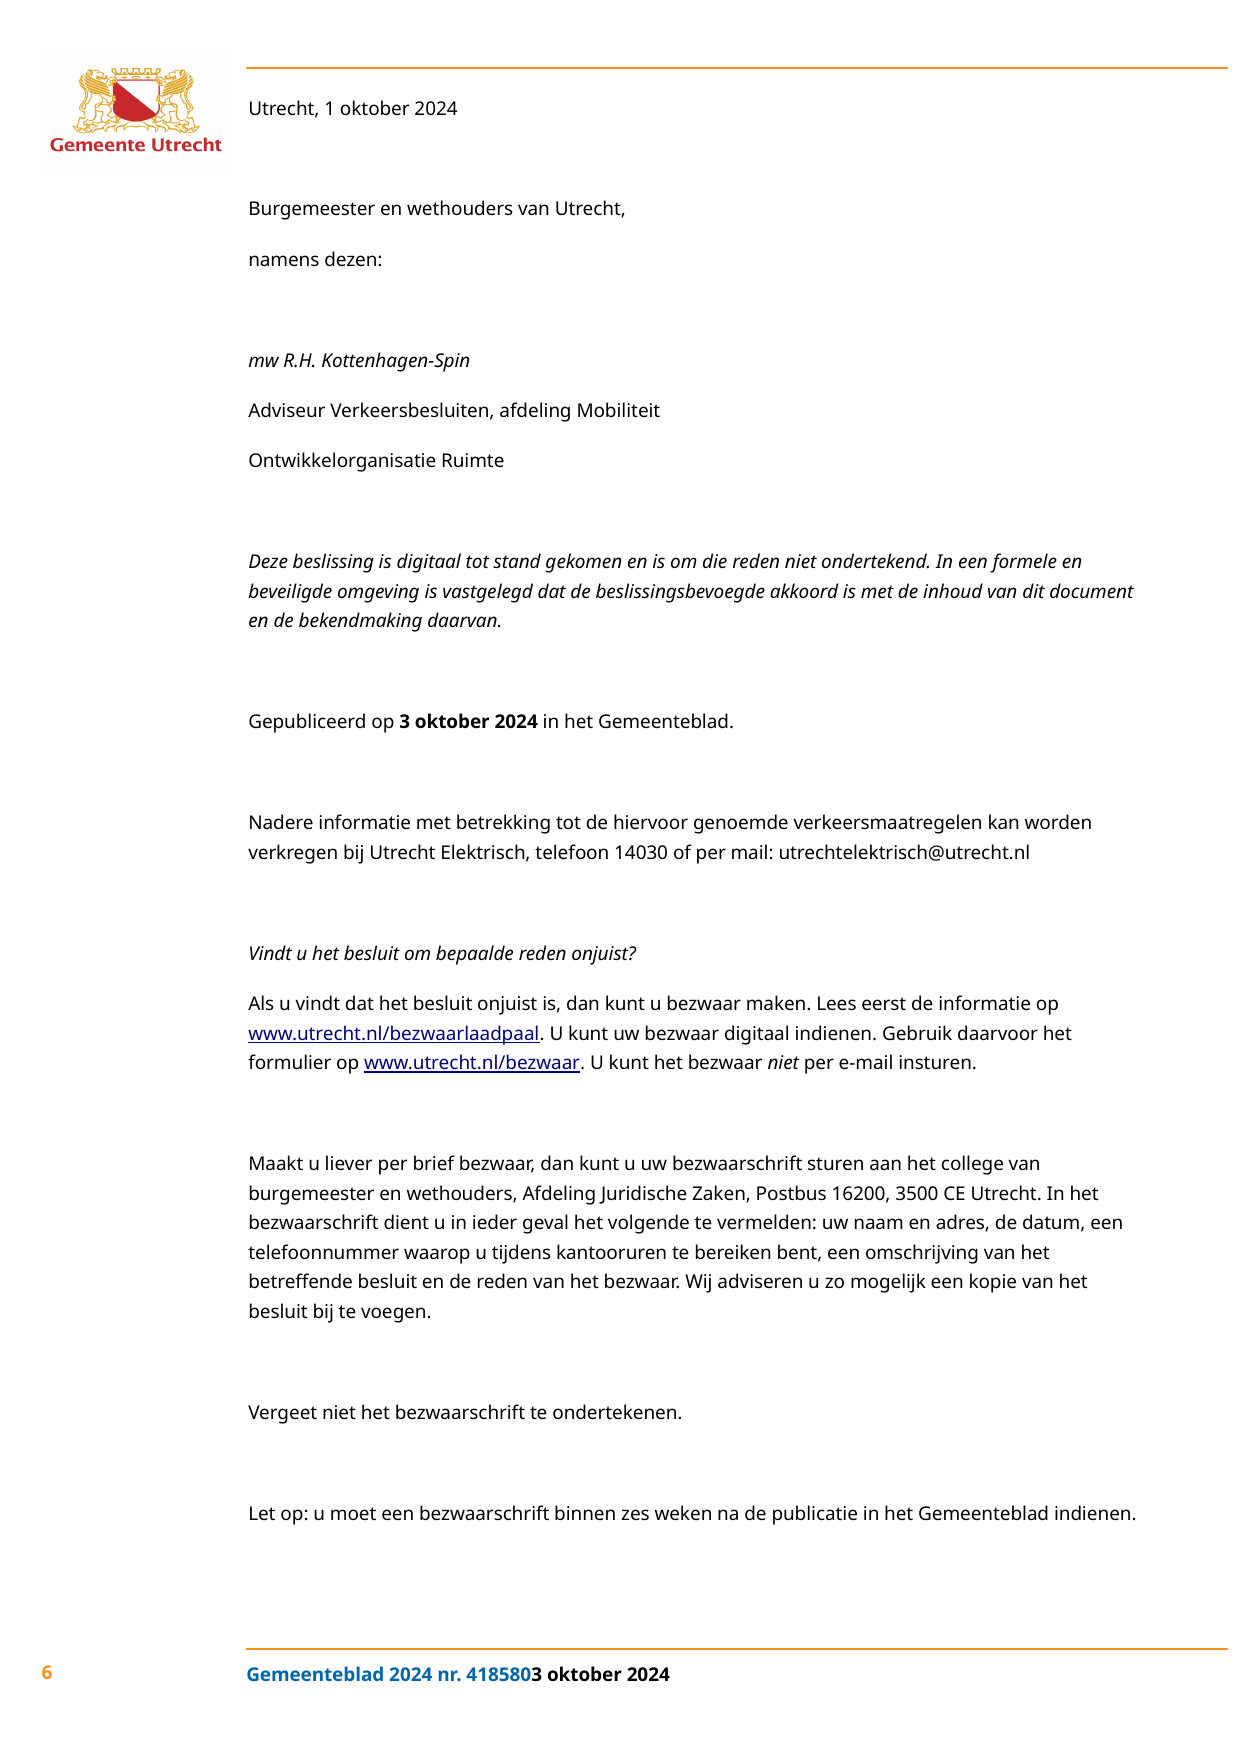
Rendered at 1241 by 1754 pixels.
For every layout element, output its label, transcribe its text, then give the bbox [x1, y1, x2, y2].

text Adviseur Verkeersbesluiten, afdeling Mobiliteit [248, 397, 1152, 423]
text Utrecht, 1 oktober 2024 [248, 95, 1152, 121]
picture [41, 47, 231, 172]
text Deze beslissing is digitaal tot stand gekomen en is om die reden niet ondertekend. In een formele en beveiligde omgeving is vastgelegd dat de beslissingsbevoegde akkoord is met de inhoud van dit document en de bekendmaking daarvan. [248, 548, 1152, 633]
text Als u vindt dat het besluit onjuist is, dan kunt u bezwaar maken. Lees eerst de informatie op www.utrecht.nl/bezwaarlaadpaal. U kunt uw bezwaar digitaal indienen. Gebruik daarvoor het formulier op www.utrecht.nl/bezwaar. U kunt het bezwaar niet per e-mail insturen. [248, 990, 1152, 1075]
text Ontwikkelorganisatie Ruimte [248, 448, 1152, 473]
text mw R.H. Kottenhagen-Spin [248, 347, 1152, 373]
text namens dezen: [248, 246, 1152, 272]
text Maakt u liever per brief bezwaar, dan kunt u uw bezwaarschrift sturen aan het college van burgemeester en wethouders, Afdeling Juridische Zaken, Postbus 16200, 3500 CE Utrecht. In het bezwaarschrift dient u in ieder geval het volgende te vermelden: uw naam en adres, de datum, een telefoonnummer waarop u tijdens kantooruren te bereiken bent, een omschrijving van het betreffende besluit en de reden van het bezwaar. Wij adviseren u zo mogelijk een kopie van het besluit bij te voegen. [248, 1150, 1152, 1324]
text Vergeet niet het bezwaarschrift te ondertekenen. [248, 1399, 1152, 1425]
text Vindt u het besluit om bepaalde reden onjuist? [248, 940, 1152, 966]
text Let op: u moet een bezwaarschrift binnen zes weken na de publicatie in het Gemeenteblad indienen. [248, 1500, 1152, 1526]
text Gepubliceerd op 3 oktober 2024 in het Gemeenteblad. [248, 708, 1152, 734]
text Burgemeester en wethouders van Utrecht, [248, 196, 1152, 221]
text Nadere informatie met betrekking tot de hiervoor genoemde verkeersmaatregelen kan worden verkregen bij Utrecht Elektrisch, telefoon 14030 of per mail: utrechtelektrisch@utrecht.nl [248, 809, 1152, 865]
